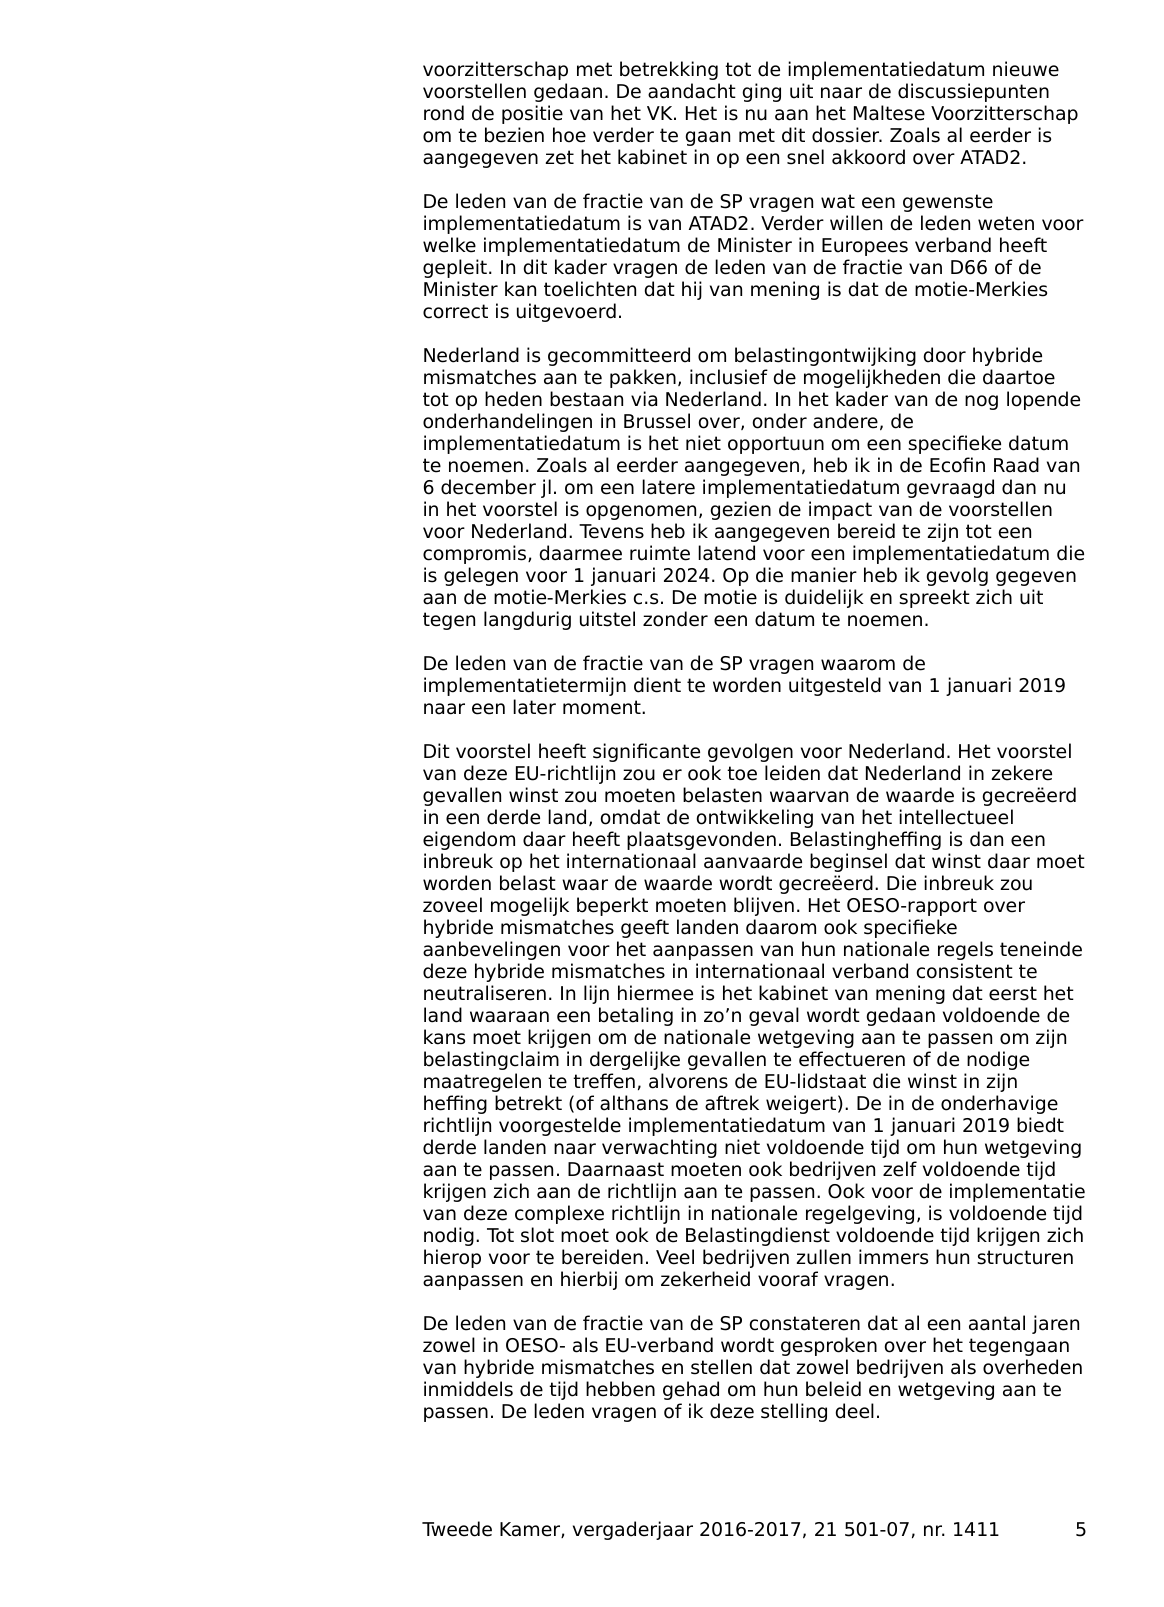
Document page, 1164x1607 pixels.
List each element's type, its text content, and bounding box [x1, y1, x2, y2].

text Nederland is gecommitteerd om belastingontwijking door hybride mismatches aan te pakken, inclusief de mogelijkheden die daartoe tot op heden bestaan via Nederland. In het kader van de nog lopende onderhandelingen in Brussel over, onder andere, de implementatiedatum is het niet opportuun om een specifieke datum te noemen. Zoals al eerder aangegeven, heb ik in de Ecofin Raad van 6 december jl. om een latere implementatiedatum gevraagd dan nu in het voorstel is opgenomen, gezien de impact van de voorstellen voor Nederland. Tevens heb ik aangegeven bereid te zijn tot een compromis, daarmee ruimte latend voor een implementatiedatum die is gelegen voor 1 januari 2024. Op die manier heb ik gevolg gegeven aan de motie-Merkies c.s. De motie is duidelijk en spreekt zich uit tegen langdurig uitstel zonder een datum te noemen. [422, 345, 1087, 631]
text voorzitterschap met betrekking tot de implementatiedatum nieuwe voorstellen gedaan. De aandacht ging uit naar de discussiepunten rond de positie van het VK. Het is nu aan het Maltese Voorzitterschap om te bezien hoe verder te gaan met dit dossier. Zoals al eerder is aangegeven zet het kabinet in op een snel akkoord over ATAD2. [422, 59, 1087, 169]
text De leden van de fractie van de SP vragen waarom de implementatietermijn dient te worden uitgesteld van 1 januari 2019 naar een later moment. [422, 653, 1087, 719]
text De leden van de fractie van de SP vragen wat een gewenste implementatiedatum is van ATAD2. Verder willen de leden weten voor welke implementatiedatum de Minister in Europees verband heeft gepleit. In dit kader vragen de leden van de fractie van D66 of de Minister kan toelichten dat hij van mening is dat de motie-Merkies correct is uitgevoerd. [422, 191, 1087, 323]
text De leden van de fractie van de SP constateren dat al een aantal jaren zowel in OESO- als EU-verband wordt gesproken over het tegengaan van hybride mismatches en stellen dat zowel bedrijven als overheden inmiddels de tijd hebben gehad om hun beleid en wetgeving aan te passen. De leden vragen of ik deze stelling deel. [422, 1313, 1087, 1423]
text Dit voorstel heeft significante gevolgen voor Nederland. Het voorstel van deze EU-richtlijn zou er ook toe leiden dat Nederland in zekere gevallen winst zou moeten belasten waarvan de waarde is gecreëerd in een derde land, omdat de ontwikkeling van het intellectueel eigendom daar heeft plaatsgevonden. Belastingheffing is dan een inbreuk op het internationaal aanvaarde beginsel dat winst daar moet worden belast waar de waarde wordt gecreëerd. Die inbreuk zou zoveel mogelijk beperkt moeten blijven. Het OESO-rapport over hybride mismatches geeft landen daarom ook specifieke aanbevelingen voor het aanpassen van hun nationale regels teneinde deze hybride mismatches in internationaal verband consistent te neutraliseren. In lijn hiermee is het kabinet van mening dat eerst het land waaraan een betaling in zo’n geval wordt gedaan voldoende de kans moet krijgen om de nationale wetgeving aan te passen om zijn belastingclaim in dergelijke gevallen te effectueren of de nodige maatregelen te treffen, alvorens de EU-lidstaat die winst in zijn heffing betrekt (of althans de aftrek weigert). De in de onderhavige richtlijn voorgestelde implementatiedatum van 1 januari 2019 biedt derde landen naar verwachting niet voldoende tijd om hun wetgeving aan te passen. Daarnaast moeten ook bedrijven zelf voldoende tijd krijgen zich aan de richtlijn aan te passen. Ook voor de implementatie van deze complexe richtlijn in nationale regelgeving, is voldoende tijd nodig. Tot slot moet ook de Belastingdienst voldoende tijd krijgen zich hierop voor te bereiden. Veel bedrijven zullen immers hun structuren aanpassen en hierbij om zekerheid vooraf vragen. [422, 741, 1087, 1291]
